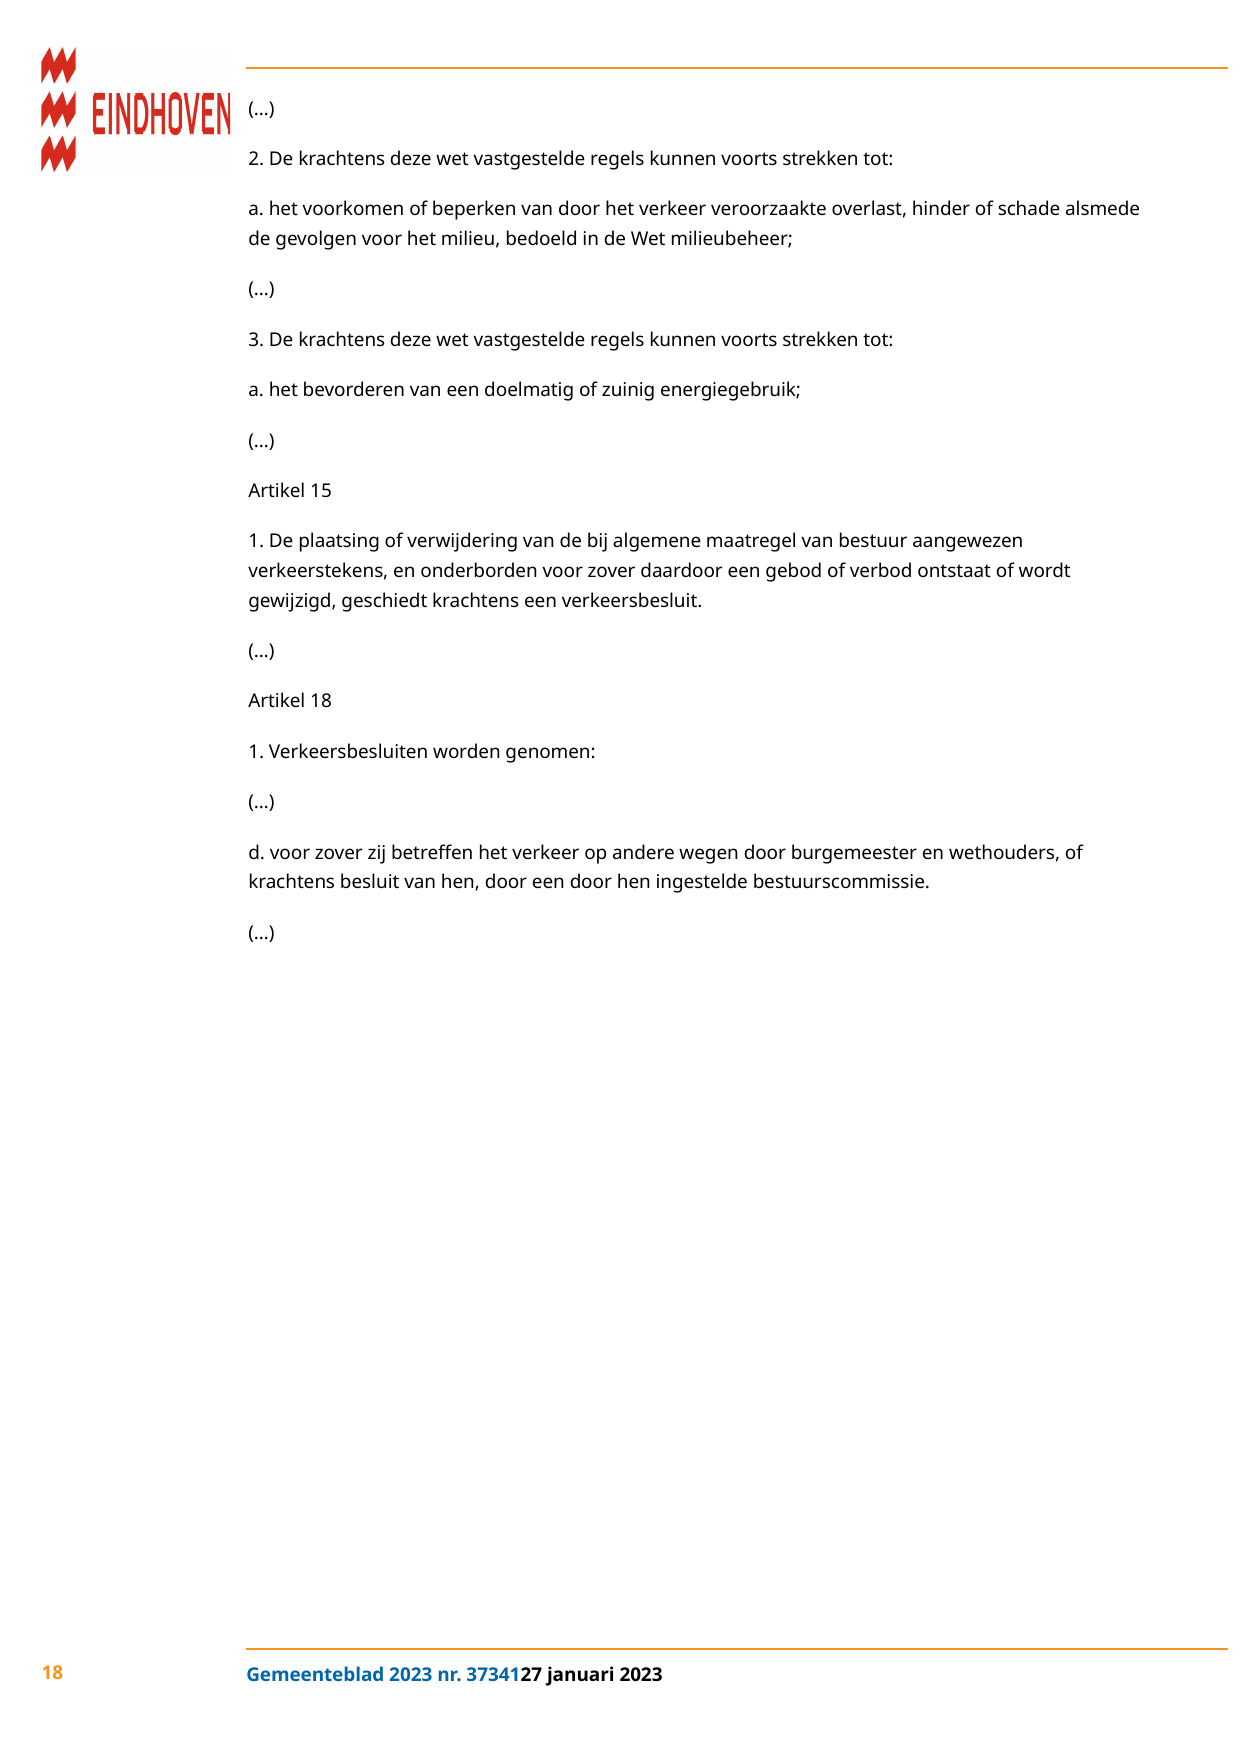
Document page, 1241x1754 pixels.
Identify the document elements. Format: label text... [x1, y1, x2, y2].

text (…) [248, 95, 1152, 121]
text Artikel 15 [248, 477, 1152, 503]
text (…) [248, 427, 1152, 453]
picture [41, 47, 231, 172]
text (…) [248, 276, 1152, 301]
text a. het bevorderen van een doelmatig of zuinig energiegebruik; [248, 376, 1152, 402]
text Artikel 18 [248, 688, 1152, 713]
text (…) [248, 788, 1152, 814]
text 1. De plaatsing of verwijdering van de bij algemene maatregel van bestuur aangewezen verkeerstekens, en onderborden voor zover daardoor een gebod of verbod ontstaat of wordt gewijzigd, geschiedt krachtens een verkeersbesluit. [248, 528, 1152, 613]
text (…) [248, 637, 1152, 663]
text 1. Verkeersbesluiten worden genomen: [248, 738, 1152, 764]
text d. voor zover zij betreffen het verkeer op andere wegen door burgemeester en wethouders, of krachtens besluit van hen, door een door hen ingestelde bestuurscommissie. [248, 839, 1152, 894]
text 2. De krachtens deze wet vastgestelde regels kunnen voorts strekken tot: [248, 145, 1152, 171]
text 3. De krachtens deze wet vastgestelde regels kunnen voorts strekken tot: [248, 326, 1152, 352]
text a. het voorkomen of beperken van door het verkeer veroorzaakte overlast, hinder of schade alsmede de gevolgen voor het milieu, bedoeld in de Wet milieubeheer; [248, 196, 1152, 251]
text (…) [248, 919, 1152, 945]
